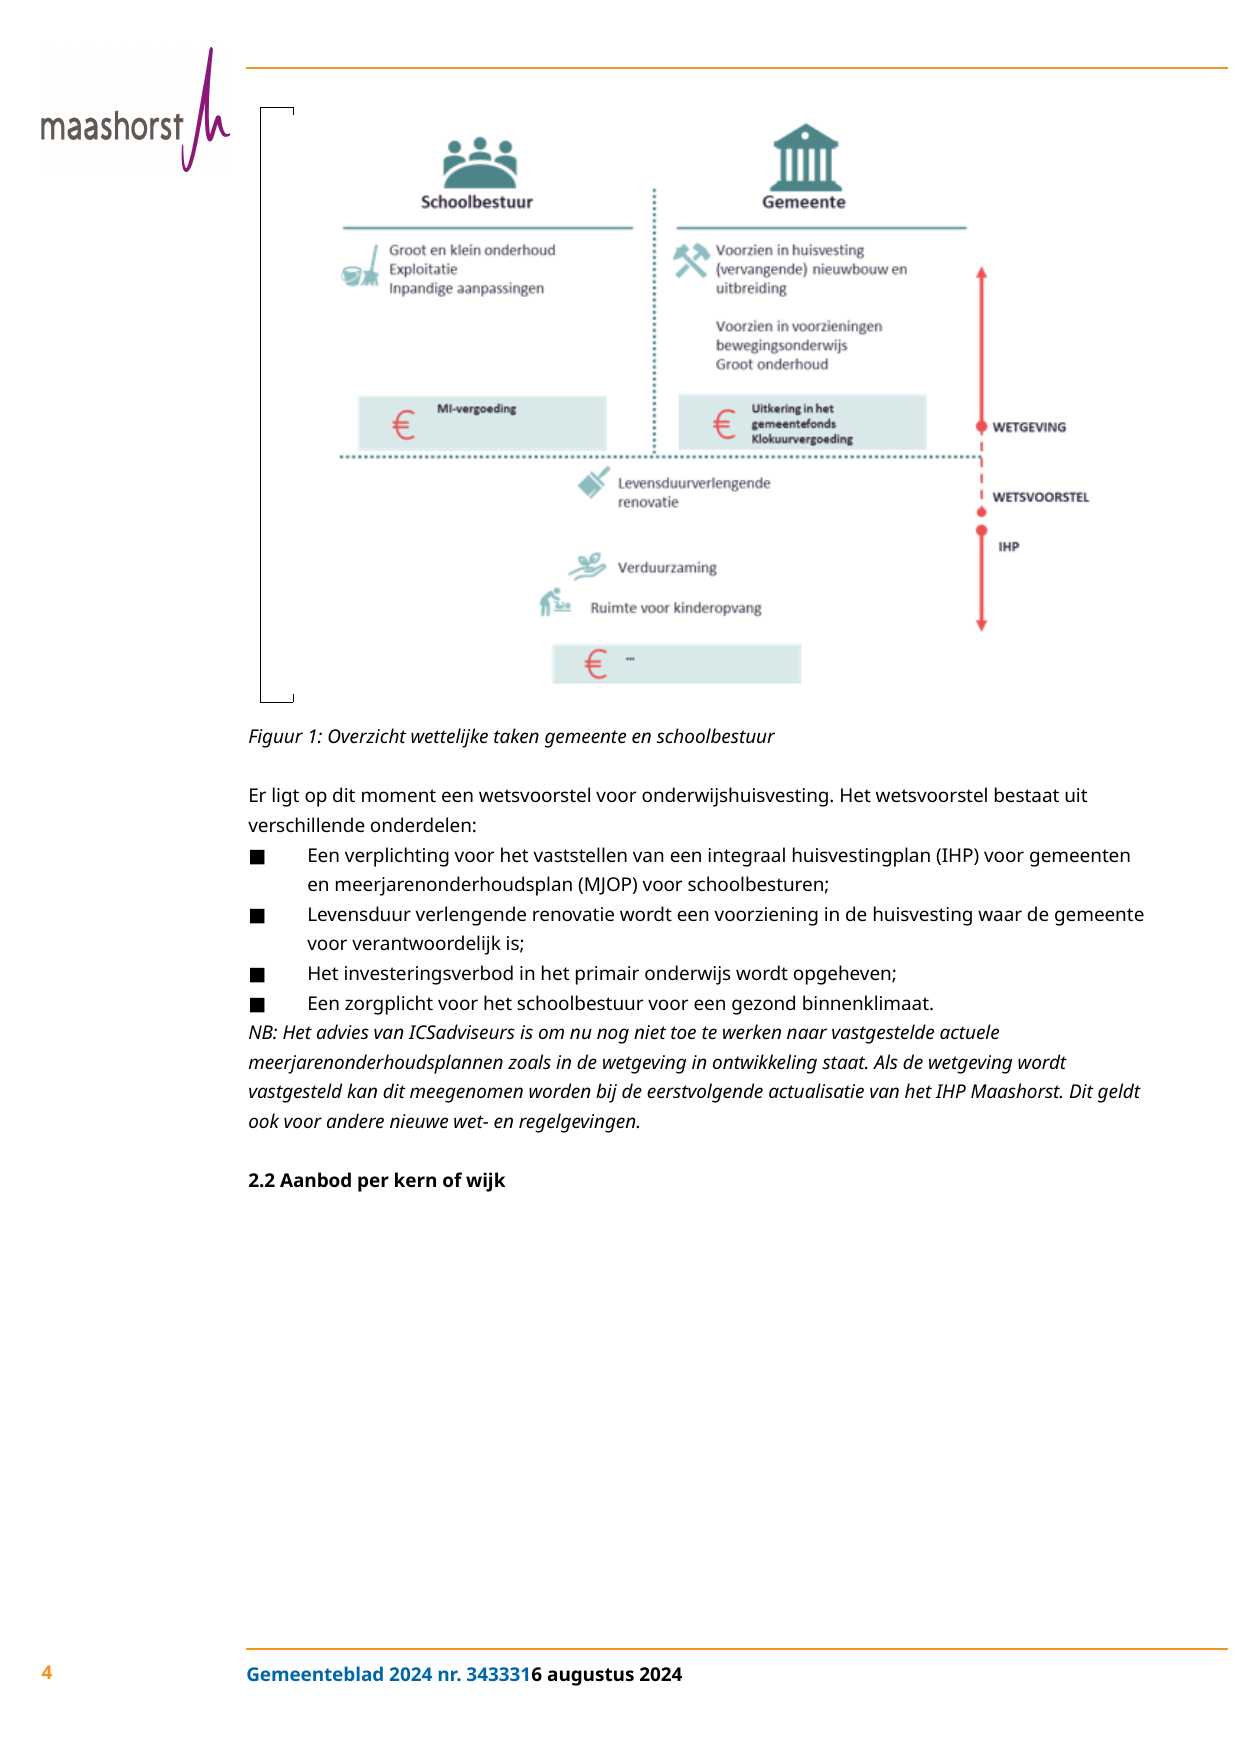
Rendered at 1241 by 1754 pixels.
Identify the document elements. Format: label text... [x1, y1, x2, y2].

picture [268, 115, 1155, 694]
text NB: Het advies van ICSadviseurs is om nu nog niet toe te werken naar vastgestelde actuele meerjarenonderhoudsplannen zoals in de wetgeving in ontwikkeling staat. Als de wetgeving wordt vastgesteld kan dit meegenomen worden bij de eerstvolgende actualisatie van het IHP Maashorst. Dit geldt ook voor andere nieuwe wet- en regelgevingen. [248, 1019, 1152, 1134]
list Een verplichting voor het vaststellen van een integraal huisvestingplan (IHP) voor gemeenten en meerjarenonderhoudsplan (MJOP) voor schoolbesturen; [248, 842, 1152, 897]
text 2.2 Aanbod per kern of wijk [248, 1167, 1152, 1193]
list Levensduur verlengende renovatie wordt een voorziening in de huisvesting waar de gemeente voor verantwoordelijk is; [248, 901, 1152, 956]
list Het investeringsverbod in het primair onderwijs wordt opgeheven; [248, 960, 1152, 986]
picture [41, 47, 231, 172]
list Een zorgplicht voor het schoolbestuur voor een gezond binnenklimaat. [248, 990, 1152, 1016]
text Er ligt op dit moment een wetsvoorstel voor onderwijshuisvesting. Het wetsvoorstel bestaat uit verschillende onderdelen: [248, 783, 1152, 838]
text Figuur 1: Overzicht wettelijke taken gemeente en schoolbestuur [248, 723, 1152, 749]
